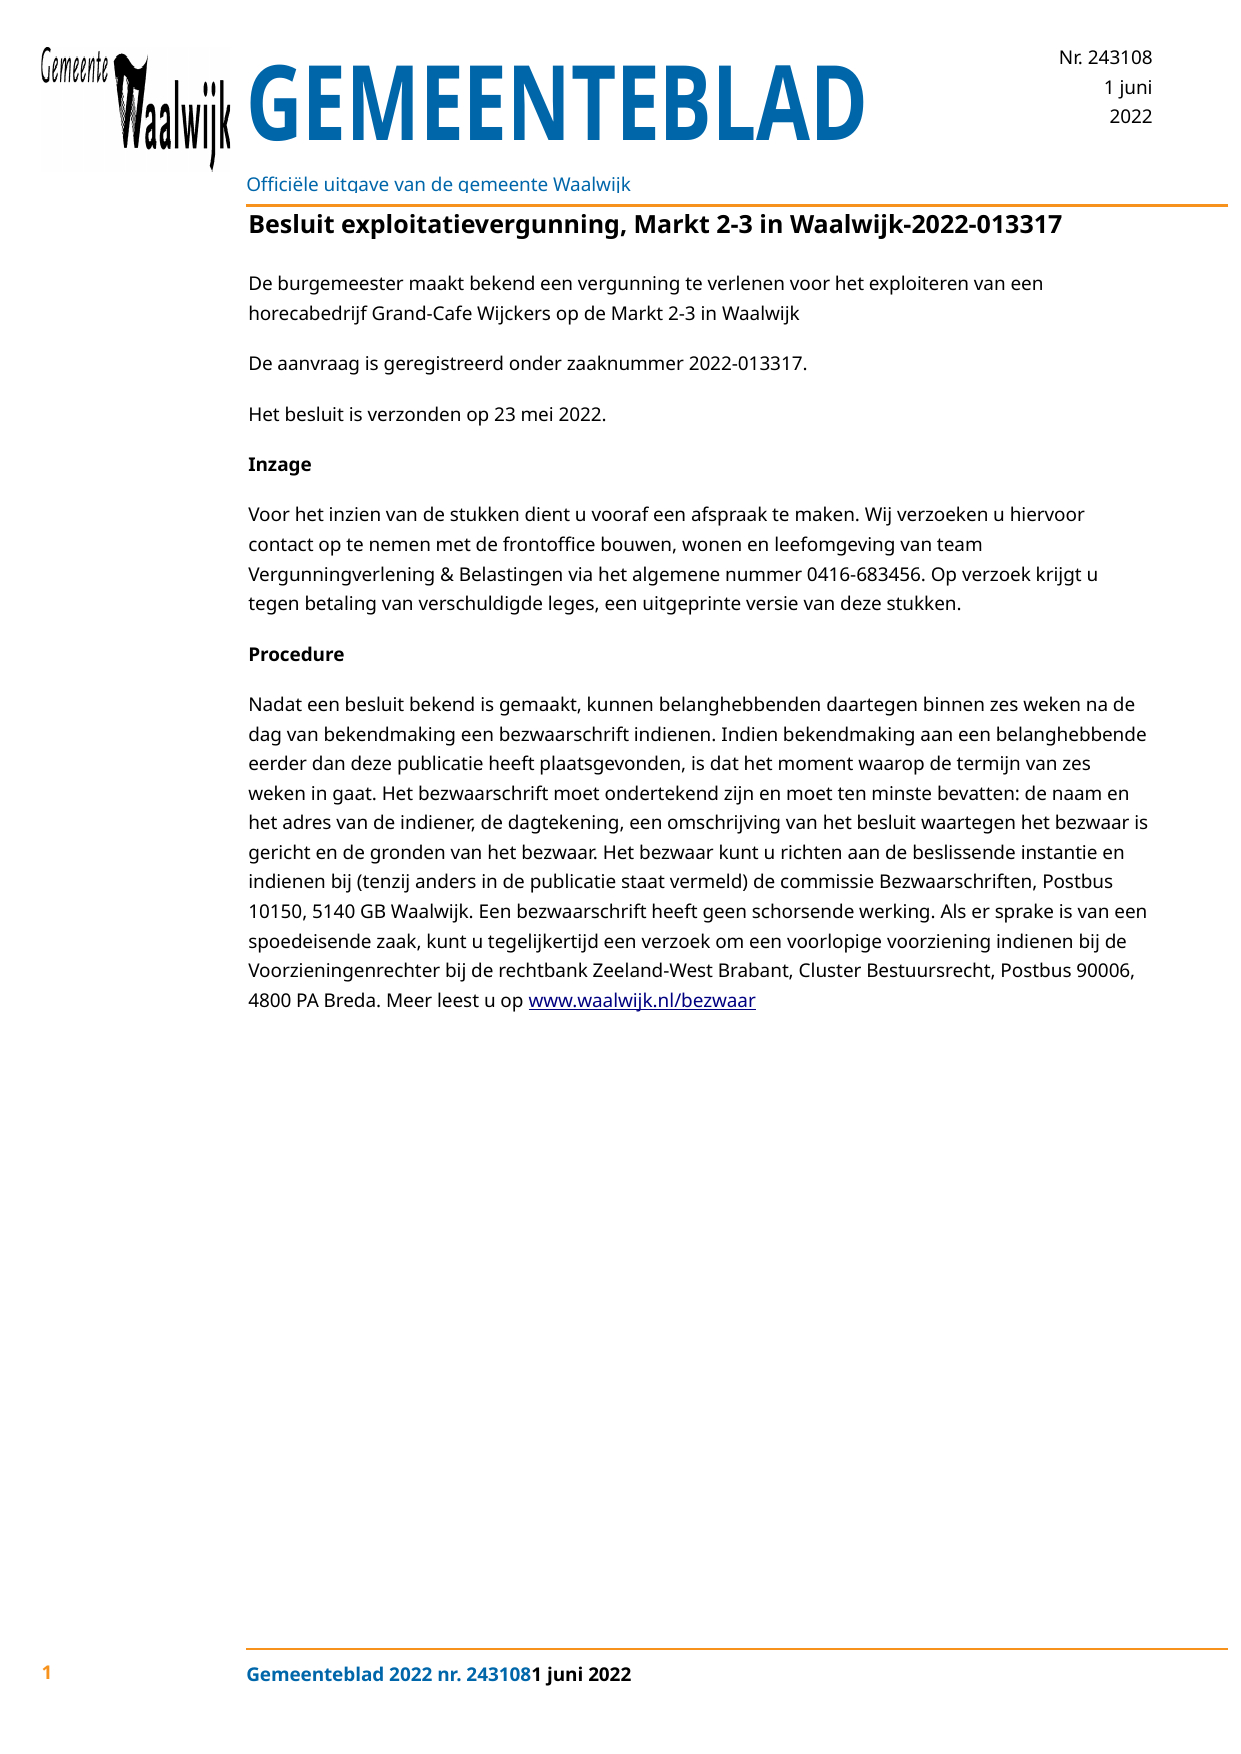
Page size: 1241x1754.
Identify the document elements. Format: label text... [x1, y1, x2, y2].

text Inzage [248, 451, 1152, 477]
text Voor het inzien van de stukken dient u vooraf een afspraak te maken. Wij verzoeken u hiervoor contact op te nemen met de frontoffice bouwen, wonen en leefomgeving van team Vergunningverlening & Belastingen via het algemene nummer 0416-683456. Op verzoek krijgt u tegen betaling van verschuldigde leges, een uitgeprinte versie van deze stukken. [248, 502, 1152, 616]
picture [41, 47, 231, 172]
text Procedure [248, 641, 1152, 666]
text Nadat een besluit bekend is gemaakt, kunnen belanghebbenden daartegen binnen zes weken na de dag van bekendmaking een bezwaarschrift indienen. Indien bekendmaking aan een belanghebbende eerder dan deze publicatie heeft plaatsgevonden, is dat het moment waarop de termijn van zes weken in gaat. Het bezwaarschrift moet ondertekend zijn en moet ten minste bevatten: de naam en het adres van de indiener, de dagtekening, een omschrijving van het besluit waartegen het bezwaar is gericht en de gronden van het bezwaar. Het bezwaar kunt u richten aan de beslissende instantie en indienen bij (tenzij anders in de publicatie staat vermeld) de commissie Bezwaarschriften, Postbus 10150, 5140 GB Waalwijk. Een bezwaarschrift heeft geen schorsende werking. Als er sprake is van een spoedeisende zaak, kunt u tegelijkertijd een verzoek om een voorlopige voorziening indienen bij de Voorzieningenrechter bij de rechtbank Zeeland-West Brabant, Cluster Bestuursrecht, Postbus 90006, 4800 PA Breda. Meer leest u op www.waalwijk.nl/bezwaar [248, 691, 1152, 1013]
text De aanvraag is geregistreerd onder zaaknummer 2022-013317. [248, 350, 1152, 376]
text De burgemeester maakt bekend een vergunning te verlenen voor het exploiteren van een horecabedrijf Grand-Cafe Wijckers op de Markt 2-3 in Waalwijk [248, 270, 1152, 326]
text Het besluit is verzonden op 23 mei 2022. [248, 401, 1152, 426]
text Besluit exploitatievergunning, Markt 2-3 in Waalwijk-2022-013317 [248, 207, 1152, 241]
